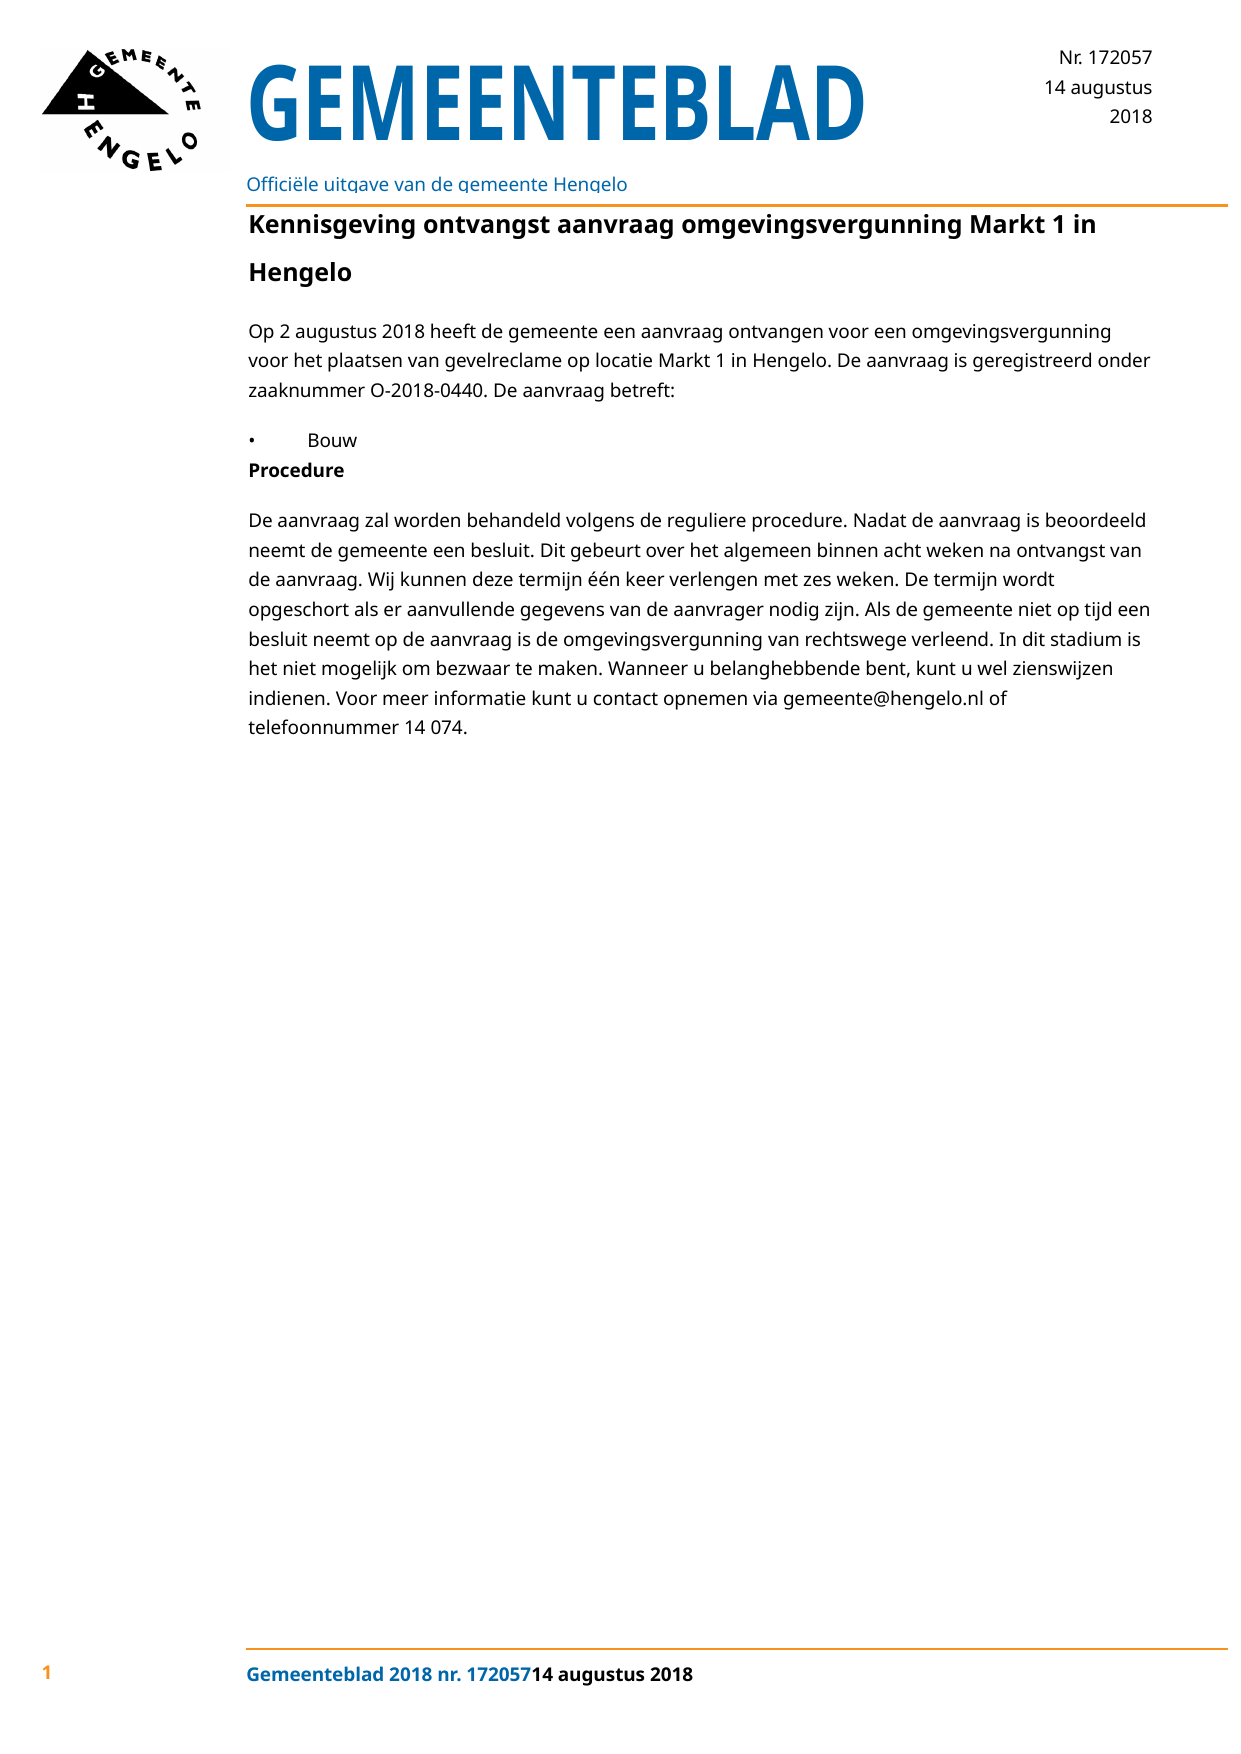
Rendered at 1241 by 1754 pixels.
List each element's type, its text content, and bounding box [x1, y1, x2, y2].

text Procedure [248, 457, 1152, 483]
text Kennisgeving ontvangst aanvraag omgevingsvergunning Markt 1 in Hengelo [248, 207, 1152, 288]
text De aanvraag zal worden behandeld volgens de reguliere procedure. Nadat de aanvraag is beoordeeld neemt de gemeente een besluit. Dit gebeurt over het algemeen binnen acht weken na ontvangst van de aanvraag. Wij kunnen deze termijn één keer verlengen met zes weken. De termijn wordt opgeschort als er aanvullende gegevens van de aanvrager nodig zijn. Als de gemeente niet op tijd een besluit neemt op de aanvraag is de omgevingsvergunning van rechtswege verleend. In dit stadium is het niet mogelijk om bezwaar te maken. Wanneer u belanghebbende bent, kunt u wel zienswijzen indienen. Voor meer informatie kunt u contact opnemen via gemeente@hengelo.nl of telefoonnummer 14 074. [248, 507, 1152, 740]
text Op 2 augustus 2018 heeft de gemeente een aanvraag ontvangen voor een omgevingsvergunning voor het plaatsen van gevelreclame op locatie Markt 1 in Hengelo. De aanvraag is geregistreerd onder zaaknummer O-2018-0440. De aanvraag betreft: [248, 318, 1152, 403]
picture [41, 47, 231, 172]
list Bouw [248, 427, 1152, 453]
